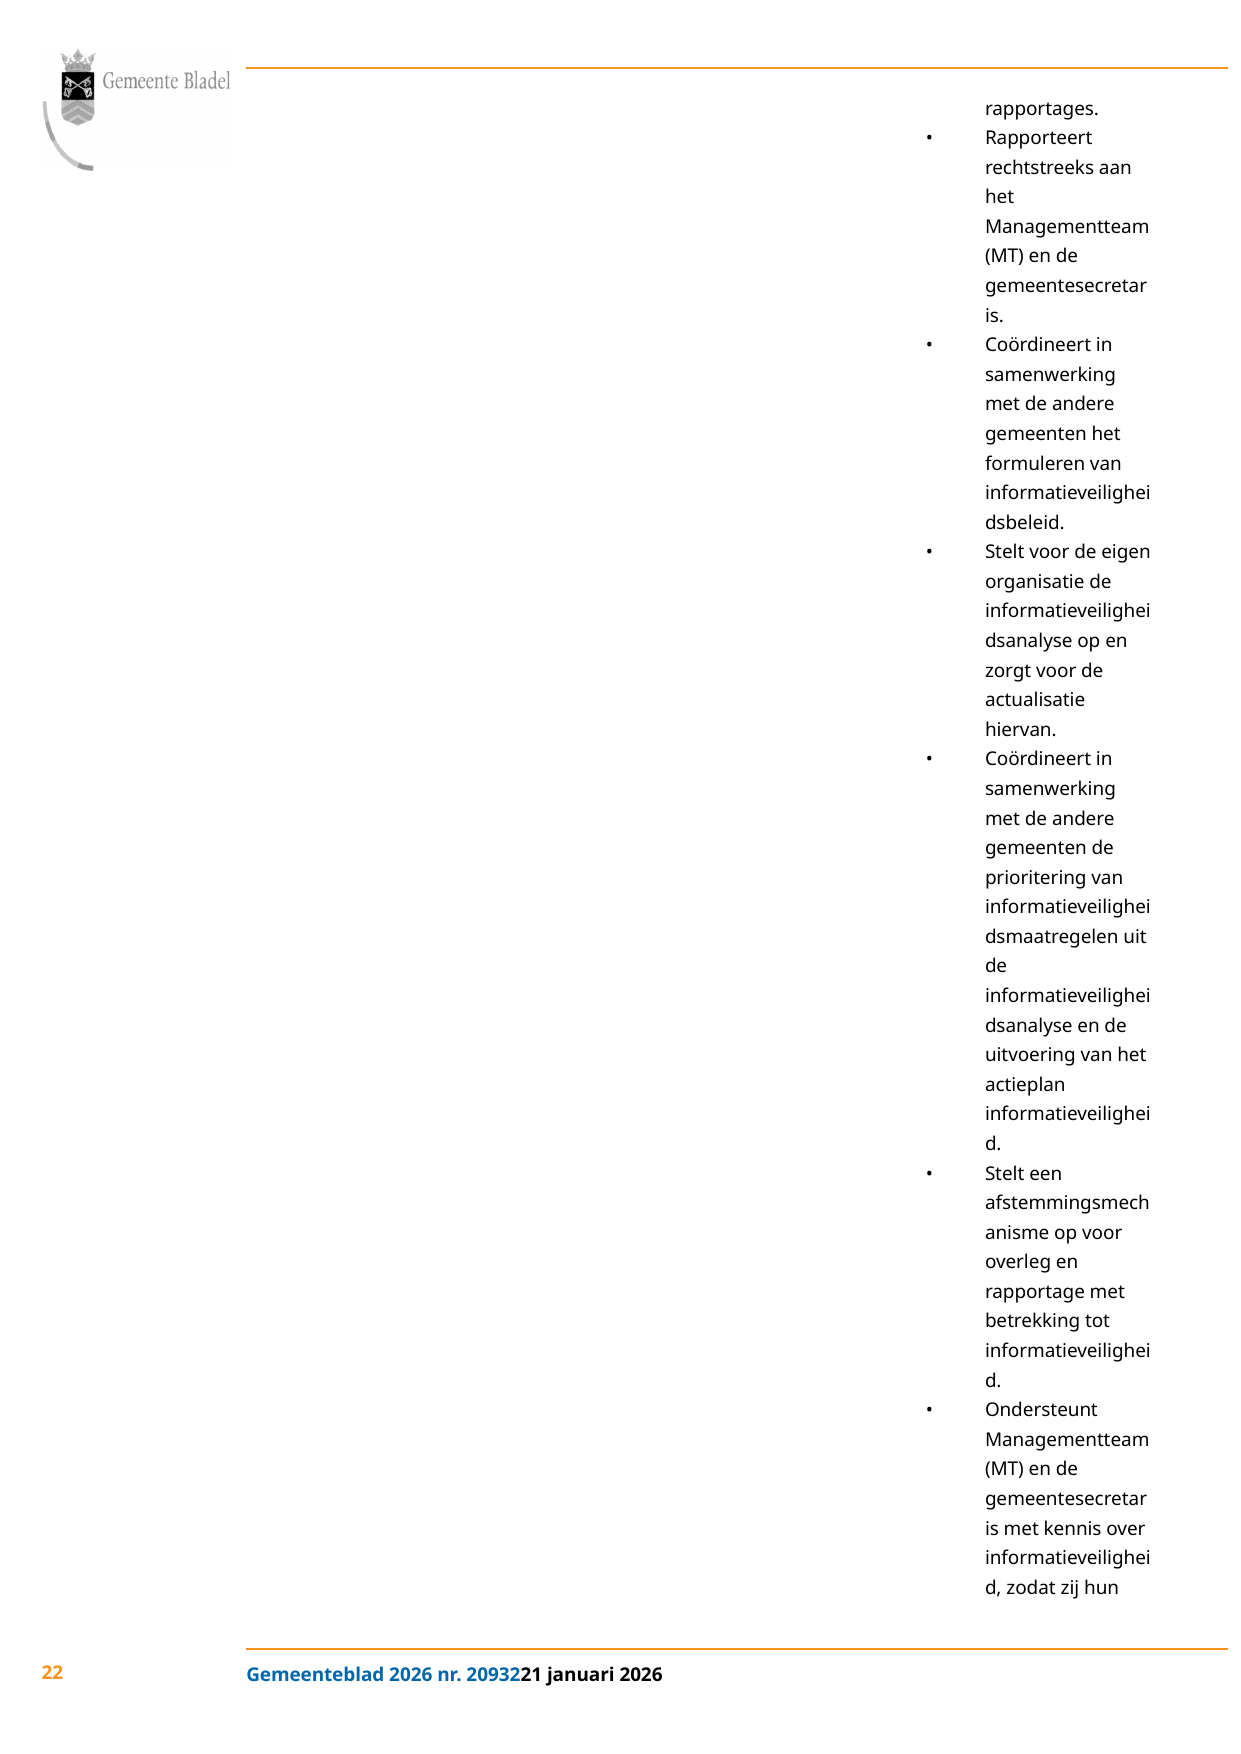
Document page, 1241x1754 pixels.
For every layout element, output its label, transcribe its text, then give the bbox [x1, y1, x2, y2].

table_cell [474, 95, 700, 1600]
table_cell [248, 95, 474, 1600]
table_cell [700, 95, 926, 1600]
table_cell rapportages. Rapporteert rechtstreeks aan het Managementteam (MT) en de gemeentesecretaris. Coördineert in samenwerking met de andere gemeenten het formuleren van informatieveiligheidsbeleid. Stelt voor de eigen organisatie de informatieveiligheidsanalyse op en zorgt voor de actualisatie hiervan. Coördineert in samenwerking met de andere gemeenten de prioritering van informatieveiligheidsmaatregelen uit de informatieveiligheidsanalyse en de uitvoering van het actieplan informatieveiligheid. Stelt een afstemmingsmechanisme op voor overleg en rapportage met betrekking tot informatieveiligheid. Ondersteunt Managementteam (MT) en de gemeentesecretaris met kennis over informatieveiligheid, zodat zij hun [926, 95, 1152, 1600]
picture [41, 47, 231, 172]
